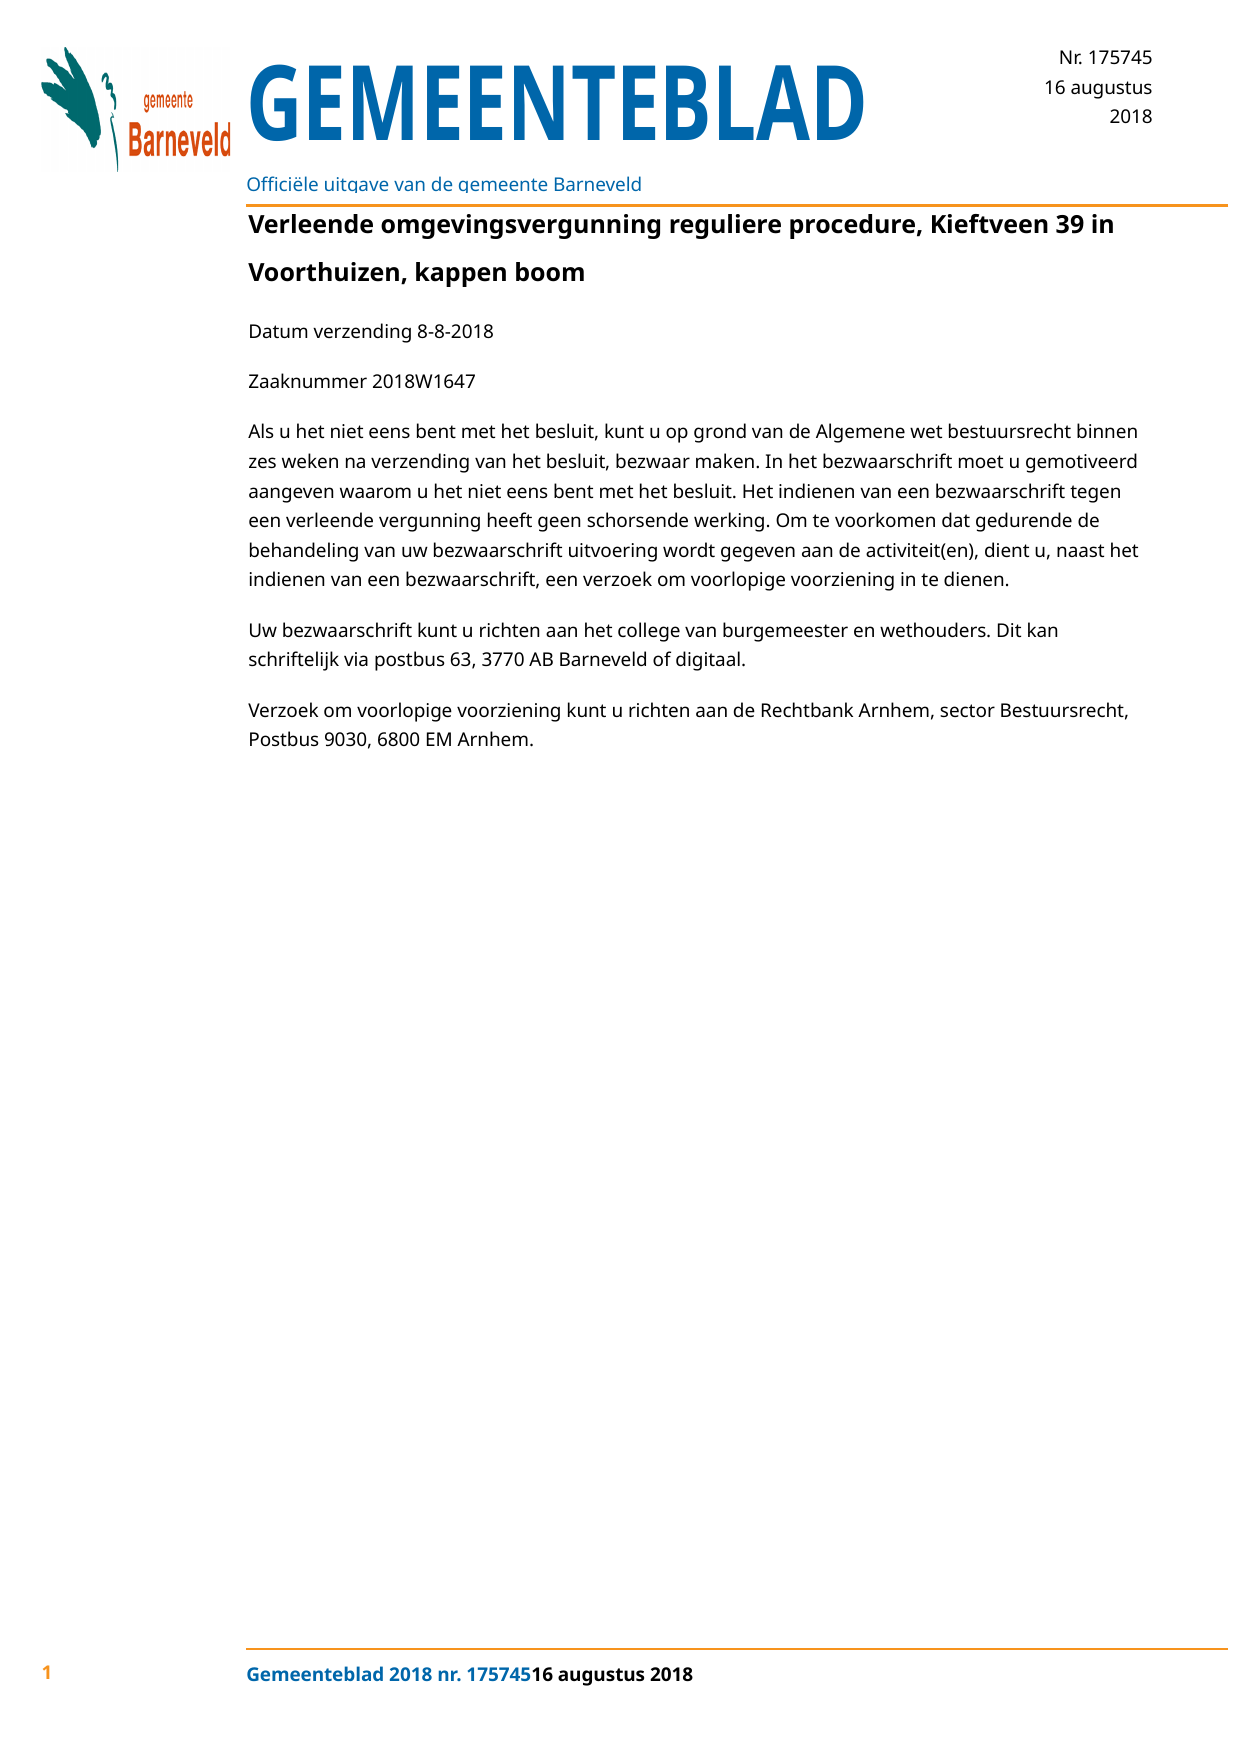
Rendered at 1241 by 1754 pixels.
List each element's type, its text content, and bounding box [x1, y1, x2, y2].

text Uw bezwaarschrift kunt u richten aan het college van burgemeester en wethouders. Dit kan schriftelijk via postbus 63, 3770 AB Barneveld of digitaal. [248, 617, 1152, 672]
text Zaaknummer 2018W1647 [248, 368, 1152, 394]
text Verzoek om voorlopige voorziening kunt u richten aan de Rechtbank Arnhem, sector Bestuursrecht, Postbus 9030, 6800 EM Arnhem. [248, 697, 1152, 752]
text Als u het niet eens bent met het besluit, kunt u op grond van de Algemene wet bestuursrecht binnen zes weken na verzending van het besluit, bezwaar maken. In het bezwaarschrift moet u gemotiveerd aangeven waarom u het niet eens bent met het besluit. Het indienen van een bezwaarschrift tegen een verleende vergunning heeft geen schorsende werking. Om te voorkomen dat gedurende de behandeling van uw bezwaarschrift uitvoering wordt gegeven aan de activiteit(en), dient u, naast het indienen van een bezwaarschrift, een verzoek om voorlopige voorziening in te dienen. [248, 419, 1152, 592]
text Datum verzending 8-8-2018 [248, 318, 1152, 344]
picture [41, 47, 231, 172]
text Verleende omgevingsvergunning reguliere procedure, Kieftveen 39 in Voorthuizen, kappen boom [248, 207, 1152, 288]
